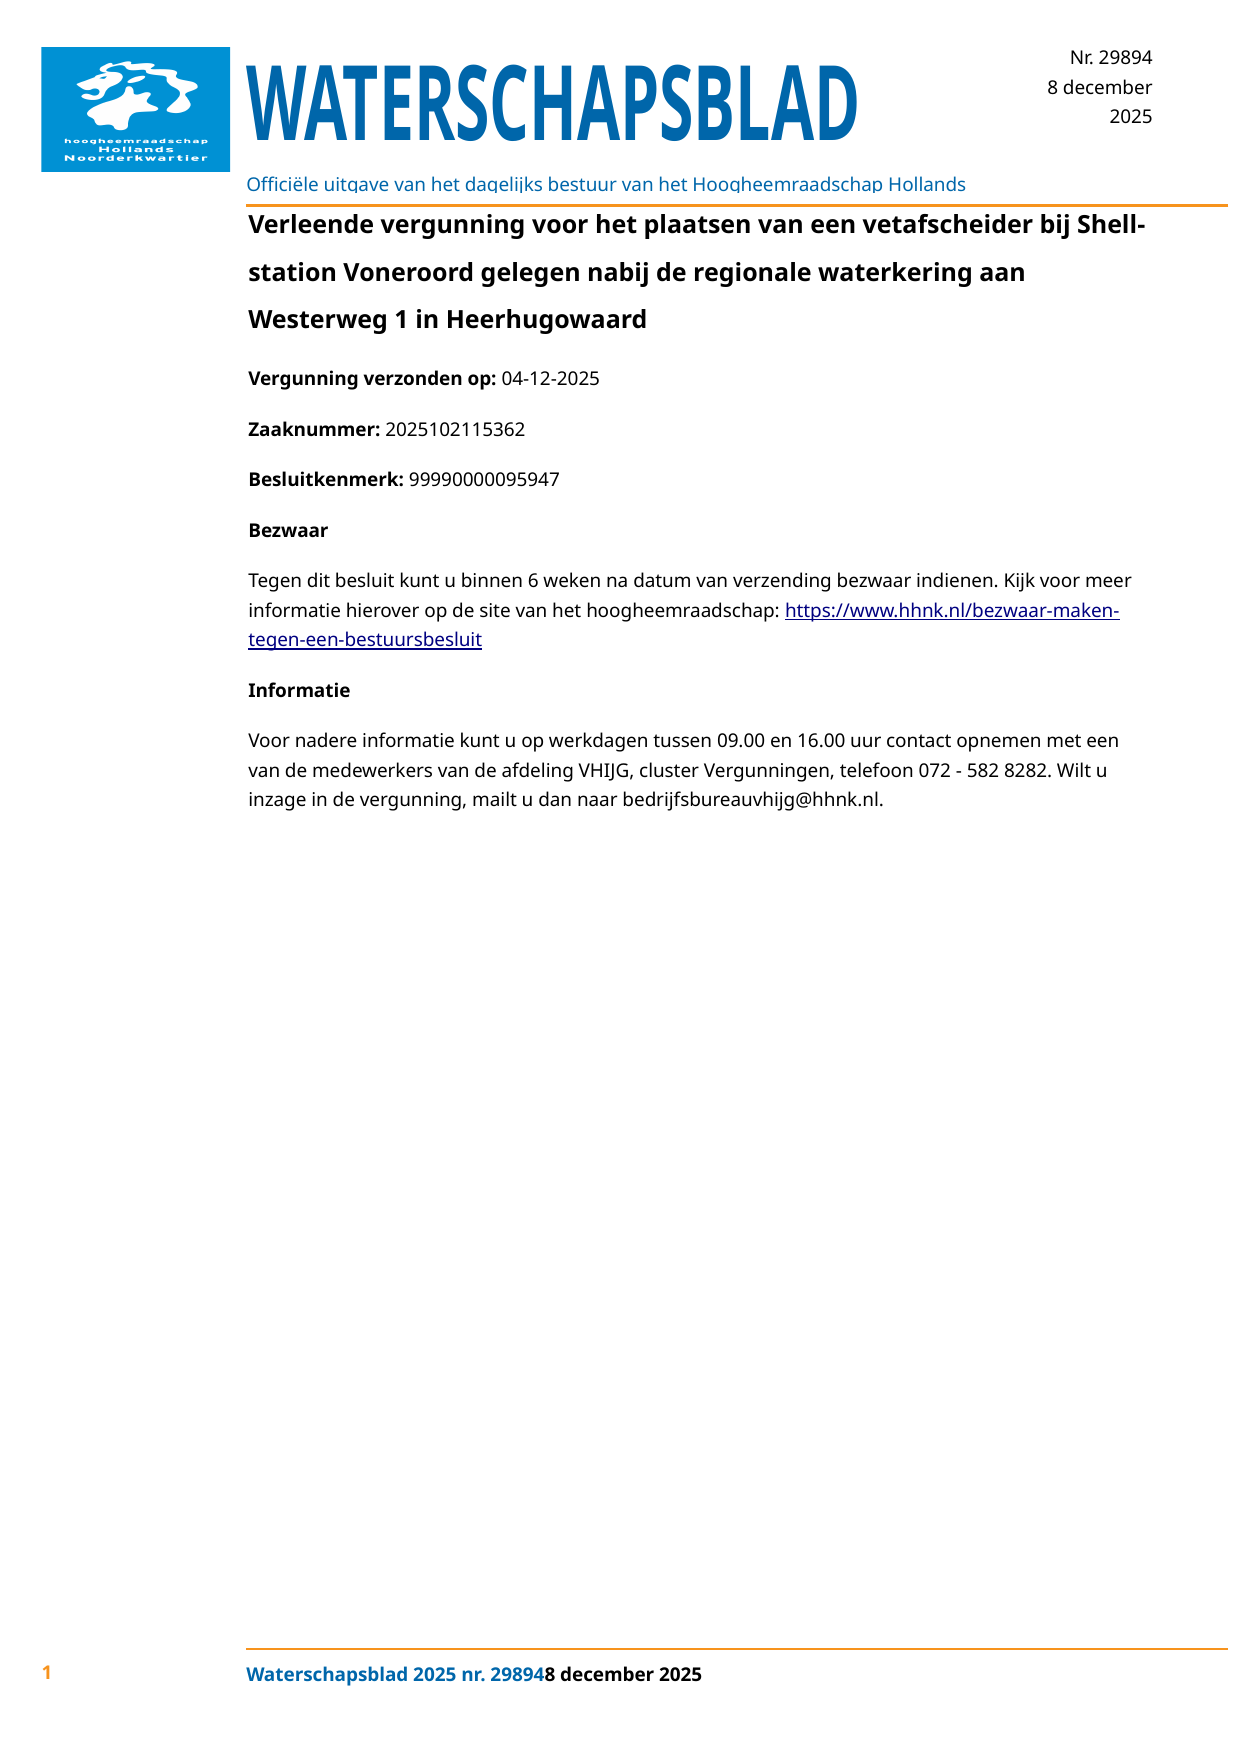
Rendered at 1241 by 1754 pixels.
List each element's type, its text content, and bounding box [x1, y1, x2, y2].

picture [118, 62, 197, 112]
picture [88, 87, 157, 130]
text Bezwaar [248, 517, 1152, 542]
text Tegen dit besluit kunt u binnen 6 weken na datum van verzending bezwaar indienen. Kijk voor meer informatie hierover op de site van het hoogheemraadschap: https://www.hhnk.nl/bezwaar-maken-tegen-een-bestuursbesluit [248, 567, 1152, 652]
text Verleende vergunning voor het plaatsen van een vetafscheider bij Shell-station Voneroord gelegen nabij de regionale waterkering aan Westerweg 1 in Heerhugowaard [248, 207, 1152, 336]
text Zaaknummer: 2025102115362 [248, 416, 1152, 442]
text Voor nadere informatie kunt u op werkdagen tussen 09.00 en 16.00 uur contact opnemen met een van de medewerkers van de afdeling VHIJG, cluster Vergunningen, telefoon 072 - 582 8282. Wilt u inzage in de vergunning, mailt u dan naar bedrijfsbureauvhijg@hhnk.nl. [248, 727, 1152, 812]
picture [78, 64, 122, 99]
text Informatie [248, 677, 1152, 702]
picture [129, 76, 144, 82]
text Vergunning verzonden op: 04-12-2025 [248, 366, 1152, 391]
text Besluitkenmerk: 99990000095947 [248, 466, 1152, 492]
